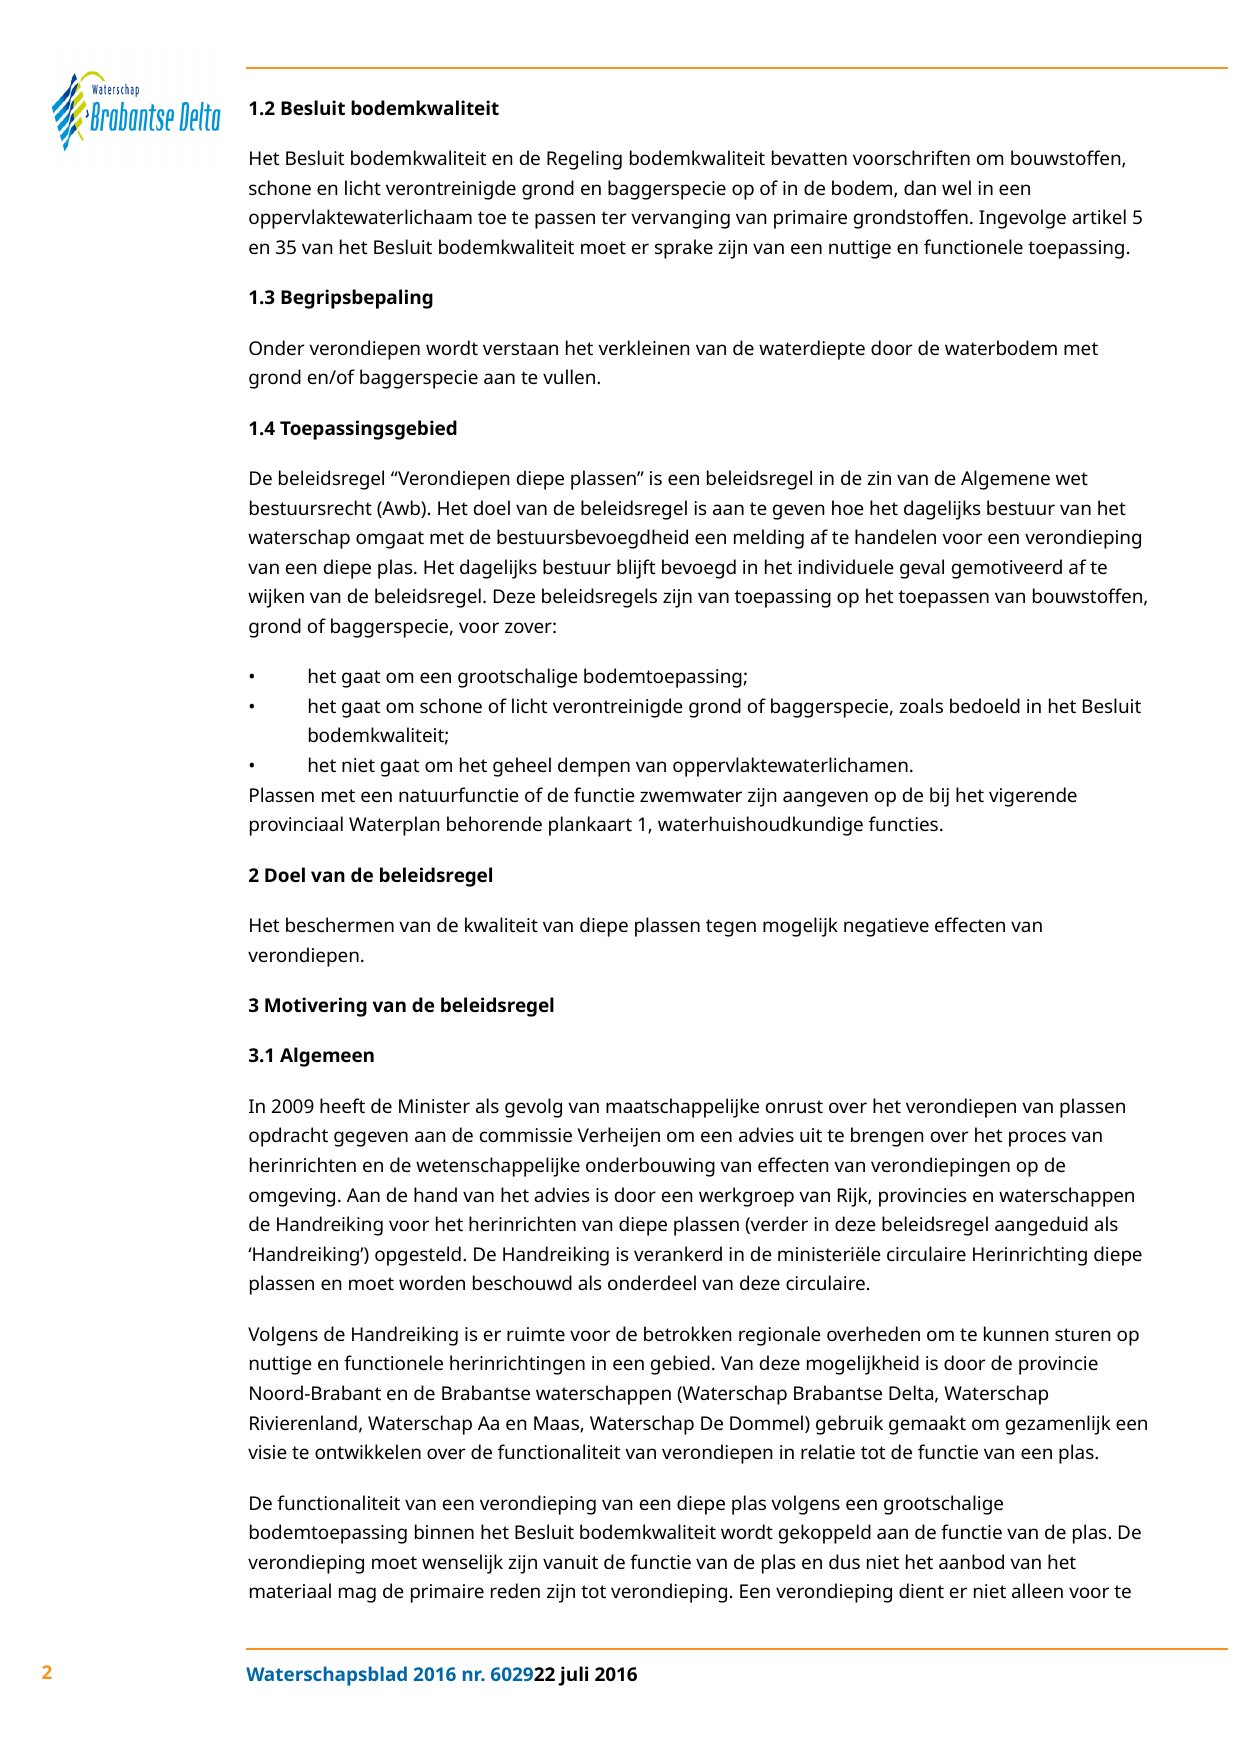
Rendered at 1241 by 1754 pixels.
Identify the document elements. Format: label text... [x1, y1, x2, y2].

text Volgens de Handreiking is er ruimte voor de betrokken regionale overheden om te kunnen sturen op nuttige en functionele herinrichtingen in een gebied. Van deze mogelijkheid is door de provincie Noord-Brabant en de Brabantse waterschappen (Waterschap Brabantse Delta, Waterschap Rivierenland, Waterschap Aa en Maas, Waterschap De Dommel) gebruik gemaakt om gezamenlijk een visie te ontwikkelen over de functionaliteit van verondiepen in relatie tot de functie van een plas. [248, 1321, 1152, 1465]
text 1.2 Besluit bodemkwaliteit [248, 95, 1152, 121]
text 1.4 Toepassingsgebied [248, 415, 1152, 441]
list het gaat om schone of licht verontreinigde grond of baggerspecie, zoals bedoeld in het Besluit bodemkwaliteit; [248, 693, 1152, 748]
text Het beschermen van de kwaliteit van diepe plassen tegen mogelijk negatieve effecten van verondiepen. [248, 912, 1152, 968]
text Het Besluit bodemkwaliteit en de Regeling bodemkwaliteit bevatten voorschriften om bouwstoffen, schone en licht verontreinigde grond en baggerspecie op of in de bodem, dan wel in een oppervlaktewaterlichaam toe te passen ter vervanging van primaire grondstoffen. Ingevolge artikel 5 en 35 van het Besluit bodemkwaliteit moet er sprake zijn van een nuttige en functionele toepassing. [248, 145, 1152, 260]
list het niet gaat om het geheel dempen van oppervlaktewaterlichamen. [248, 752, 1152, 778]
text Onder verondiepen wordt verstaan het verkleinen van de waterdiepte door de waterbodem met grond en/of baggerspecie aan te vullen. [248, 335, 1152, 390]
text 3.1 Algemeen [248, 1043, 1152, 1068]
text In 2009 heeft de Minister als gevolg van maatschappelijke onrust over het verondiepen van plassen opdracht gegeven aan de commissie Verheijen om een advies uit te brengen over het proces van herinrichten en de wetenschappelijke onderbouwing van effecten van verondiepingen op de omgeving. Aan de hand van het advies is door een werkgroep van Rijk, provincies en waterschappen de Handreiking voor het herinrichten van diepe plassen (verder in deze beleidsregel aangeduid als ‘Handreiking’) opgesteld. De Handreiking is verankerd in de ministeriële circulaire Herinrichting diepe plassen en moet worden beschouwd als onderdeel van deze circulaire. [248, 1093, 1152, 1296]
text 3 Motivering van de beleidsregel [248, 992, 1152, 1018]
text Plassen met een natuurfunctie of de functie zwemwater zijn aangeven op de bij het vigerende provinciaal Waterplan behorende plankaart 1, waterhuishoudkundige functies. [248, 782, 1152, 837]
text 1.3 Begripsbepaling [248, 284, 1152, 310]
text De beleidsregel “Verondiepen diepe plassen” is een beleidsregel in de zin van de Algemene wet bestuursrecht (Awb). Het doel van de beleidsregel is aan te geven hoe het dagelijks bestuur van het waterschap omgaat met de bestuursbevoegdheid een melding af te handelen voor een verondieping van een diepe plas. Het dagelijks bestuur blijft bevoegd in het individuele geval gemotiveerd af te wijken van de beleidsregel. Deze beleidsregels zijn van toepassing op het toepassen van bouwstoffen, grond of baggerspecie, voor zover: [248, 465, 1152, 639]
list het gaat om een grootschalige bodemtoepassing; [248, 663, 1152, 689]
text De functionaliteit van een verondieping van een diepe plas volgens een grootschalige bodemtoepassing binnen het Besluit bodemkwaliteit wordt gekoppeld aan de functie van de plas. De verondieping moet wenselijk zijn vanuit de functie van de plas en dus niet het aanbod van het materiaal mag de primaire reden zijn tot verondieping. Een verondieping dient er niet alleen voor te [248, 1490, 1152, 1604]
text 2 Doel van de beleidsregel [248, 862, 1152, 888]
picture [41, 47, 231, 172]
